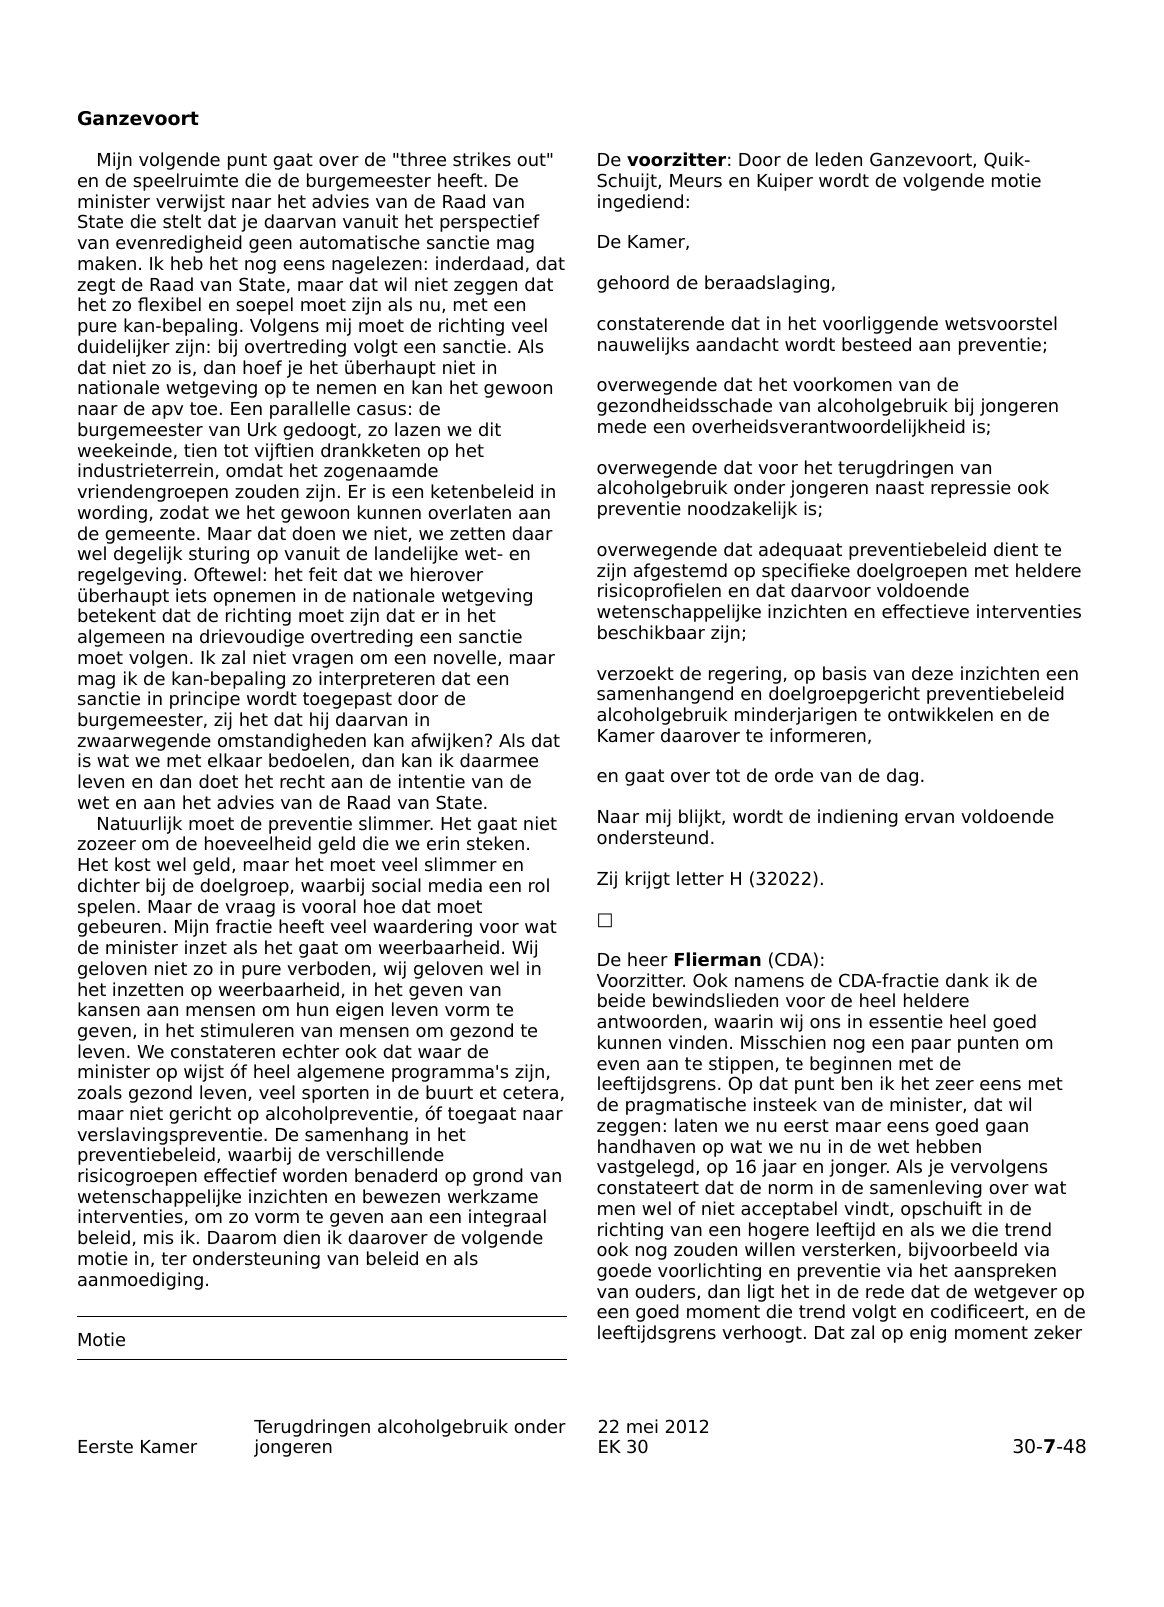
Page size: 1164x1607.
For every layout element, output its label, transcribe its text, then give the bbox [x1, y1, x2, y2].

text en gaat over tot de orde van de dag. [596, 766, 1087, 787]
text Mijn volgende punt gaat over de "three strikes out" en de speelruimte die de burgemeester heeft. De minister verwijst naar het advies van de Raad van State die stelt dat je daarvan vanuit het perspectief van evenredigheid geen automatische sanctie mag maken. Ik heb het nog eens nagelezen: inderdaad, dat zegt de Raad van State, maar dat wil niet zeggen dat het zo flexibel en soepel moet zijn als nu, met een pure kan-bepaling. Volgens mij moet de richting veel duidelijker zijn: bij overtreding volgt een sanctie. Als dat niet zo is, dan hoef je het überhaupt niet in nationale wetgeving op te nemen en kan het gewoon naar de apv toe. Een parallelle casus: de burgemeester van Urk gedoogt, zo lazen we dit weekeinde, tien tot vijftien drankketen op het industrieterrein, omdat het zogenaamde vriendengroepen zouden zijn. Er is een ketenbeleid in wording, zodat we het gewoon kunnen overlaten aan de gemeente. Maar dat doen we niet, we zetten daar wel degelijk sturing op vanuit de landelijke wet- en regelgeving. Oftewel: het feit dat we hierover überhaupt iets opnemen in de nationale wetgeving betekent dat de richting moet zijn dat er in het algemeen na drievoudige overtreding een sanctie moet volgen. Ik zal niet vragen om een novelle, maar mag ik de kan-bepaling zo interpreteren dat een sanctie in principe wordt toegepast door de burgemeester, zij het dat hij daarvan in zwaarwegende omstandigheden kan afwijken? Als dat is wat we met elkaar bedoelen, dan kan ik daarmee leven en dan doet het recht aan de intentie van de wet en aan het advies van de Raad van State. [77, 150, 567, 813]
text Natuurlijk moet de preventie slimmer. Het gaat niet zozeer om de hoeveelheid geld die we erin steken. Het kost wel geld, maar het moet veel slimmer en dichter bij de doelgroep, waarbij social media een rol spelen. Maar de vraag is vooral hoe dat moet gebeuren. Mijn fractie heeft veel waardering voor wat de minister inzet als het gaat om weerbaarheid. Wij geloven niet zo in pure verboden, wij geloven wel in het inzetten op weerbaarheid, in het geven van kansen aan mensen om hun eigen leven vorm te geven, in het stimuleren van mensen om gezond te leven. We constateren echter ook dat waar de minister op wijst óf heel algemene programma's zijn, zoals gezond leven, veel sporten in de buurt et cetera, maar niet gericht op alcoholpreventie, óf toegaat naar verslavingspreventie. De samenhang in het preventiebeleid, waarbij de verschillende risicogroepen effectief worden benaderd op grond van wetenschappelijke inzichten en bewezen werkzame interventies, om zo vorm te geven aan een integraal beleid, mis ik. Daarom dien ik daarover de volgende motie in, ter ondersteuning van beleid en als aanmoediging. [77, 813, 567, 1290]
text De heer Flierman (CDA): [596, 950, 1087, 971]
text constaterende dat in het voorliggende wetsvoorstel nauwelijks aandacht wordt besteed aan preventie; [596, 314, 1087, 355]
text overwegende dat het voorkomen van de gezondheidsschade van alcoholgebruik bij jongeren mede een overheidsverantwoordelijkheid is; [596, 375, 1087, 437]
text overwegende dat voor het terugdringen van alcoholgebruik onder jongeren naast repressie ook preventie noodzakelijk is; [596, 457, 1087, 520]
text verzoekt de regering, op basis van deze inzichten een samenhangend en doelgroepgericht preventiebeleid alcoholgebruik minderjarigen te ontwikkelen en de Kamer daarover te informeren, [596, 663, 1087, 746]
text gehoord de beraadslaging, [596, 273, 1087, 294]
text Naar mij blijkt, wordt de indiening ervan voldoende ondersteund. [596, 807, 1087, 848]
text Voorzitter. Ook namens de CDA-fractie dank ik de beide bewindslieden voor de heel heldere antwoorden, waarin wij ons in essentie heel goed kunnen vinden. Misschien nog een paar punten om even aan te stippen, te beginnen met de leeftijdsgrens. Op dat punt ben ik het zeer eens met de pragmatische insteek van de minister, dat wil zeggen: laten we nu eerst maar eens goed gaan handhaven op wat we nu in de wet hebben vastgelegd, op 16 jaar en jonger. Als je vervolgens constateert dat de norm in de samenleving over wat men wel of niet acceptabel vindt, opschuift in de richting van een hogere leeftijd en als we die trend ook nog zouden willen versterken, bijvoorbeeld via goede voorlichting en preventie via het aanspreken van ouders, dan ligt het in de rede dat de wetgever op een goed moment die trend volgt en codificeert, en de leeftijdsgrens verhoogt. Dat zal op enig moment zeker [596, 971, 1087, 1344]
text Motie [77, 1330, 567, 1351]
text □ [596, 909, 1087, 930]
text De voorzitter: Door de leden Ganzevoort, Quik-Schuijt, Meurs en Kuiper wordt de volgende motie ingediend: [596, 150, 1087, 212]
text overwegende dat adequaat preventiebeleid dient te zijn afgestemd op specifieke doelgroepen met heldere risicoprofielen en dat daarvoor voldoende wetenschappelijke inzichten en effectieve interventies beschikbaar zijn; [596, 540, 1087, 643]
text De Kamer, [596, 232, 1087, 253]
text Zij krijgt letter H (32022). [596, 868, 1087, 889]
